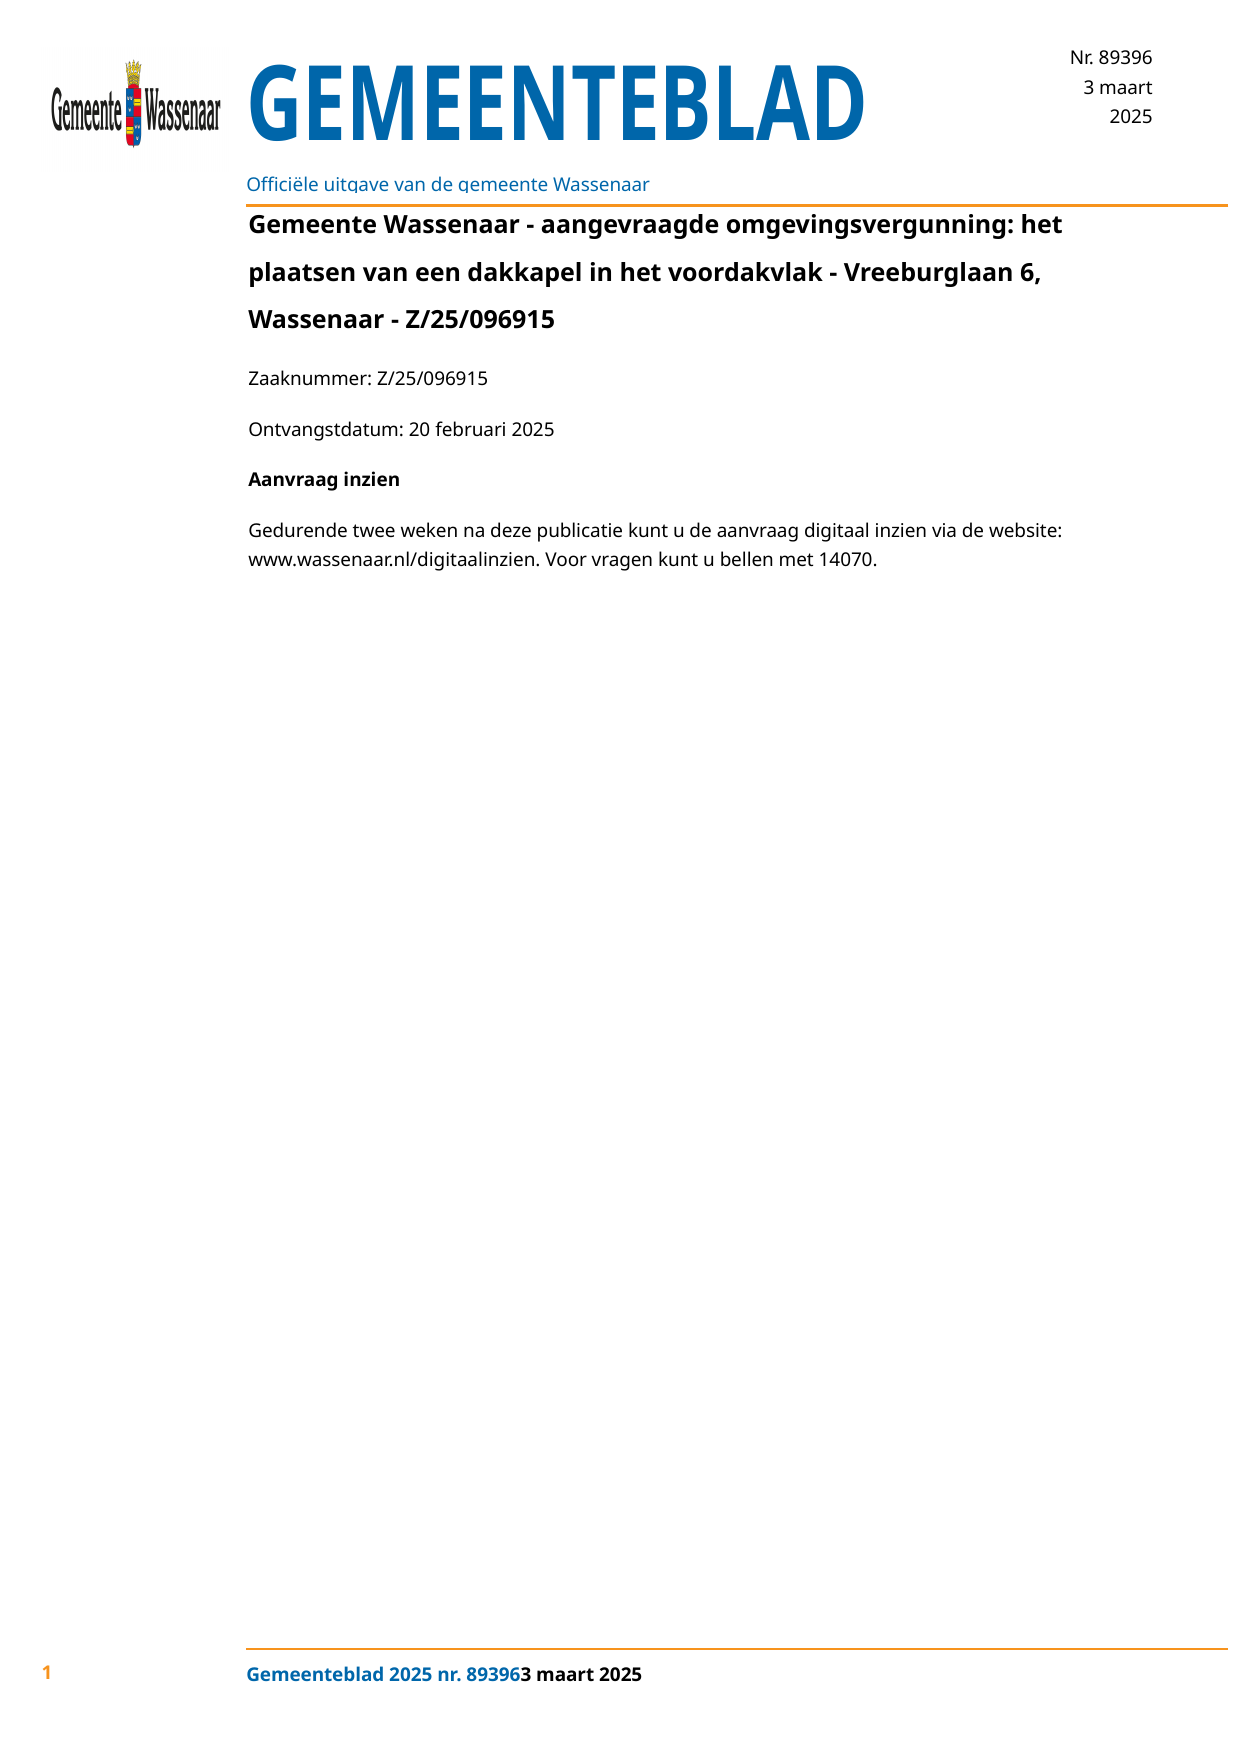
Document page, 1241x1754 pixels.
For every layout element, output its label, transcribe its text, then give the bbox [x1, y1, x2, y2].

text Ontvangstdatum: 20 februari 2025 [248, 416, 1152, 442]
text Gedurende twee weken na deze publicatie kunt u de aanvraag digitaal inzien via de website: www.wassenaar.nl/digitaalinzien. Voor vragen kunt u bellen met 14070. [248, 517, 1152, 572]
text Aanvraag inzien [248, 466, 1152, 492]
text Gemeente Wassenaar - aangevraagde omgevingsvergunning: het plaatsen van een dakkapel in het voordakvlak - Vreeburglaan 6, Wassenaar - Z/25/096915 [248, 207, 1152, 336]
picture [41, 47, 231, 172]
text Zaaknummer: Z/25/096915 [248, 366, 1152, 391]
